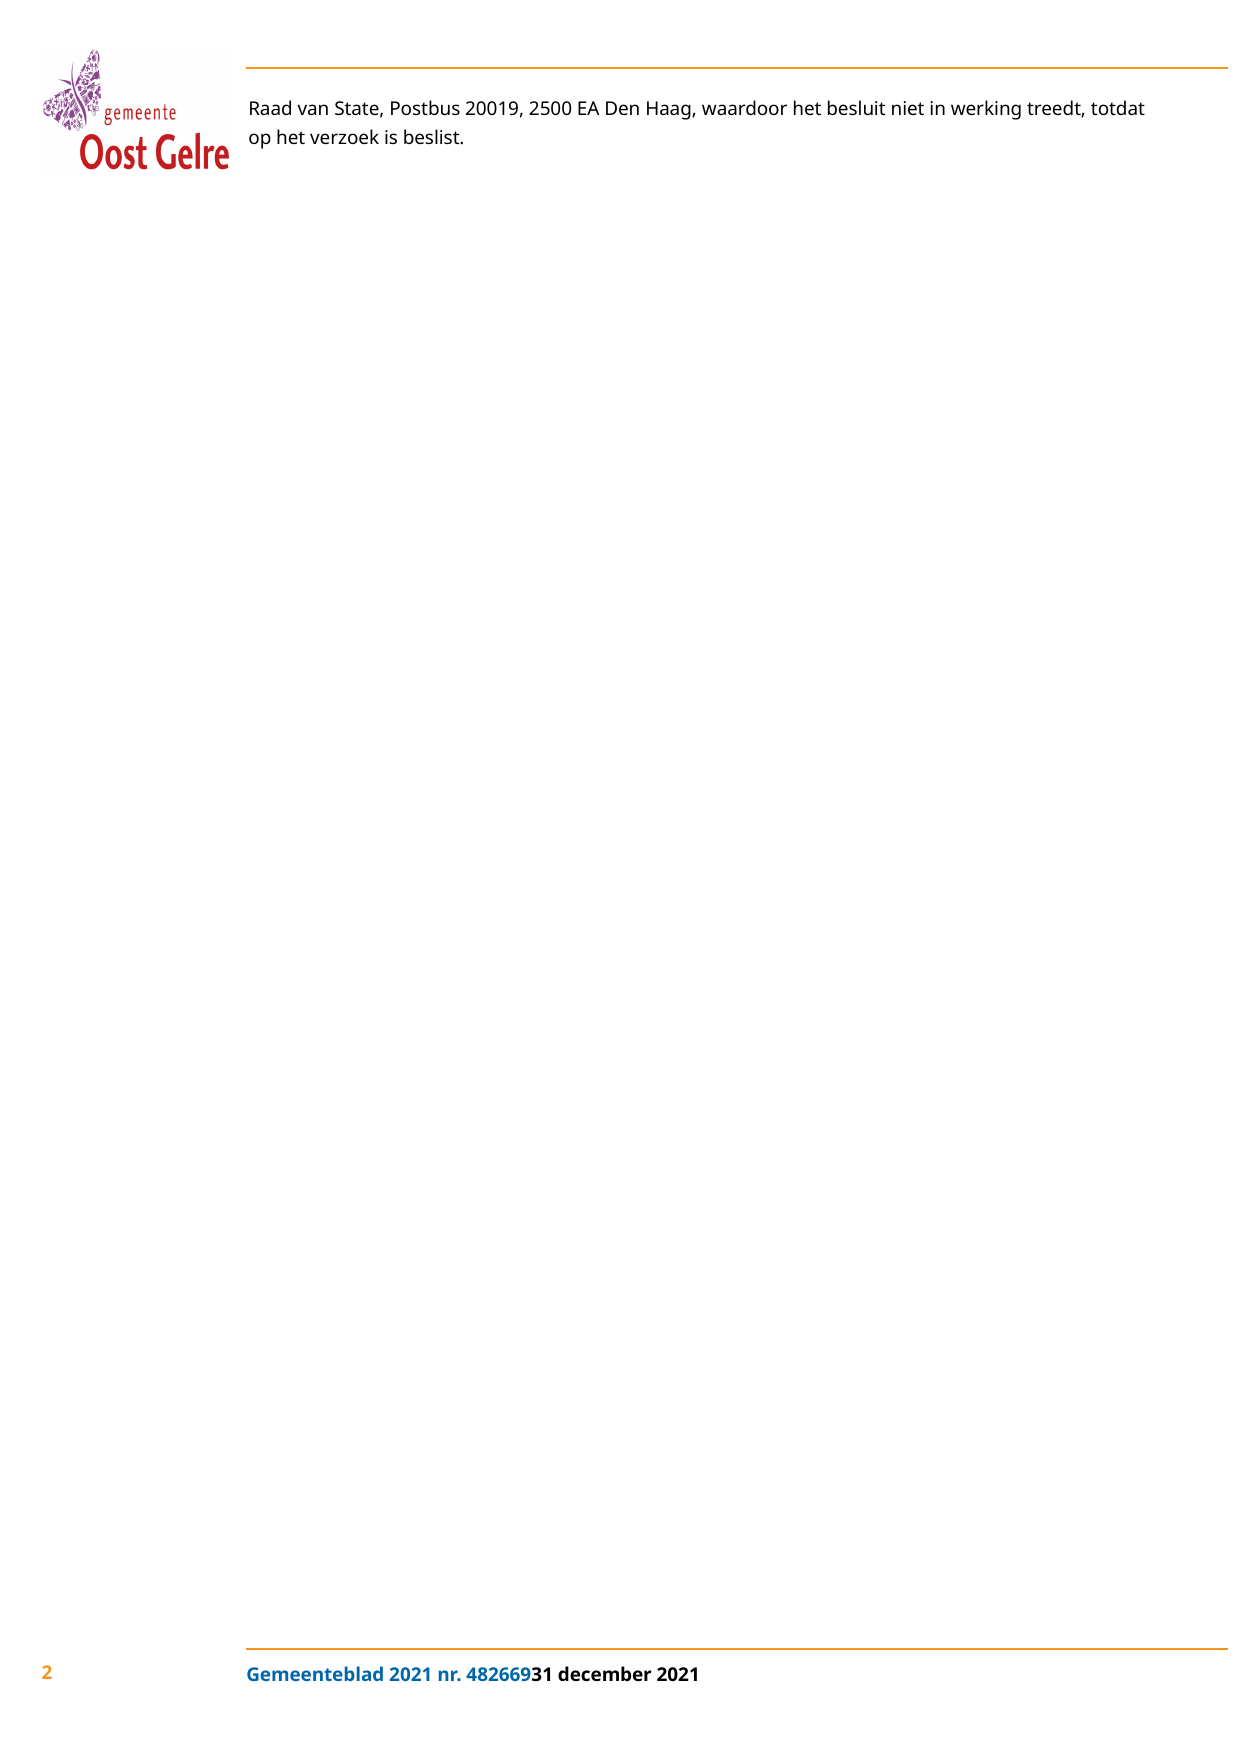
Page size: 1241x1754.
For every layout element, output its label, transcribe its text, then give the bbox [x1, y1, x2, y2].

picture [41, 47, 231, 172]
text Raad van State, Postbus 20019, 2500 EA Den Haag, waardoor het besluit niet in werking treedt, totdat op het verzoek is beslist. [248, 95, 1152, 150]
